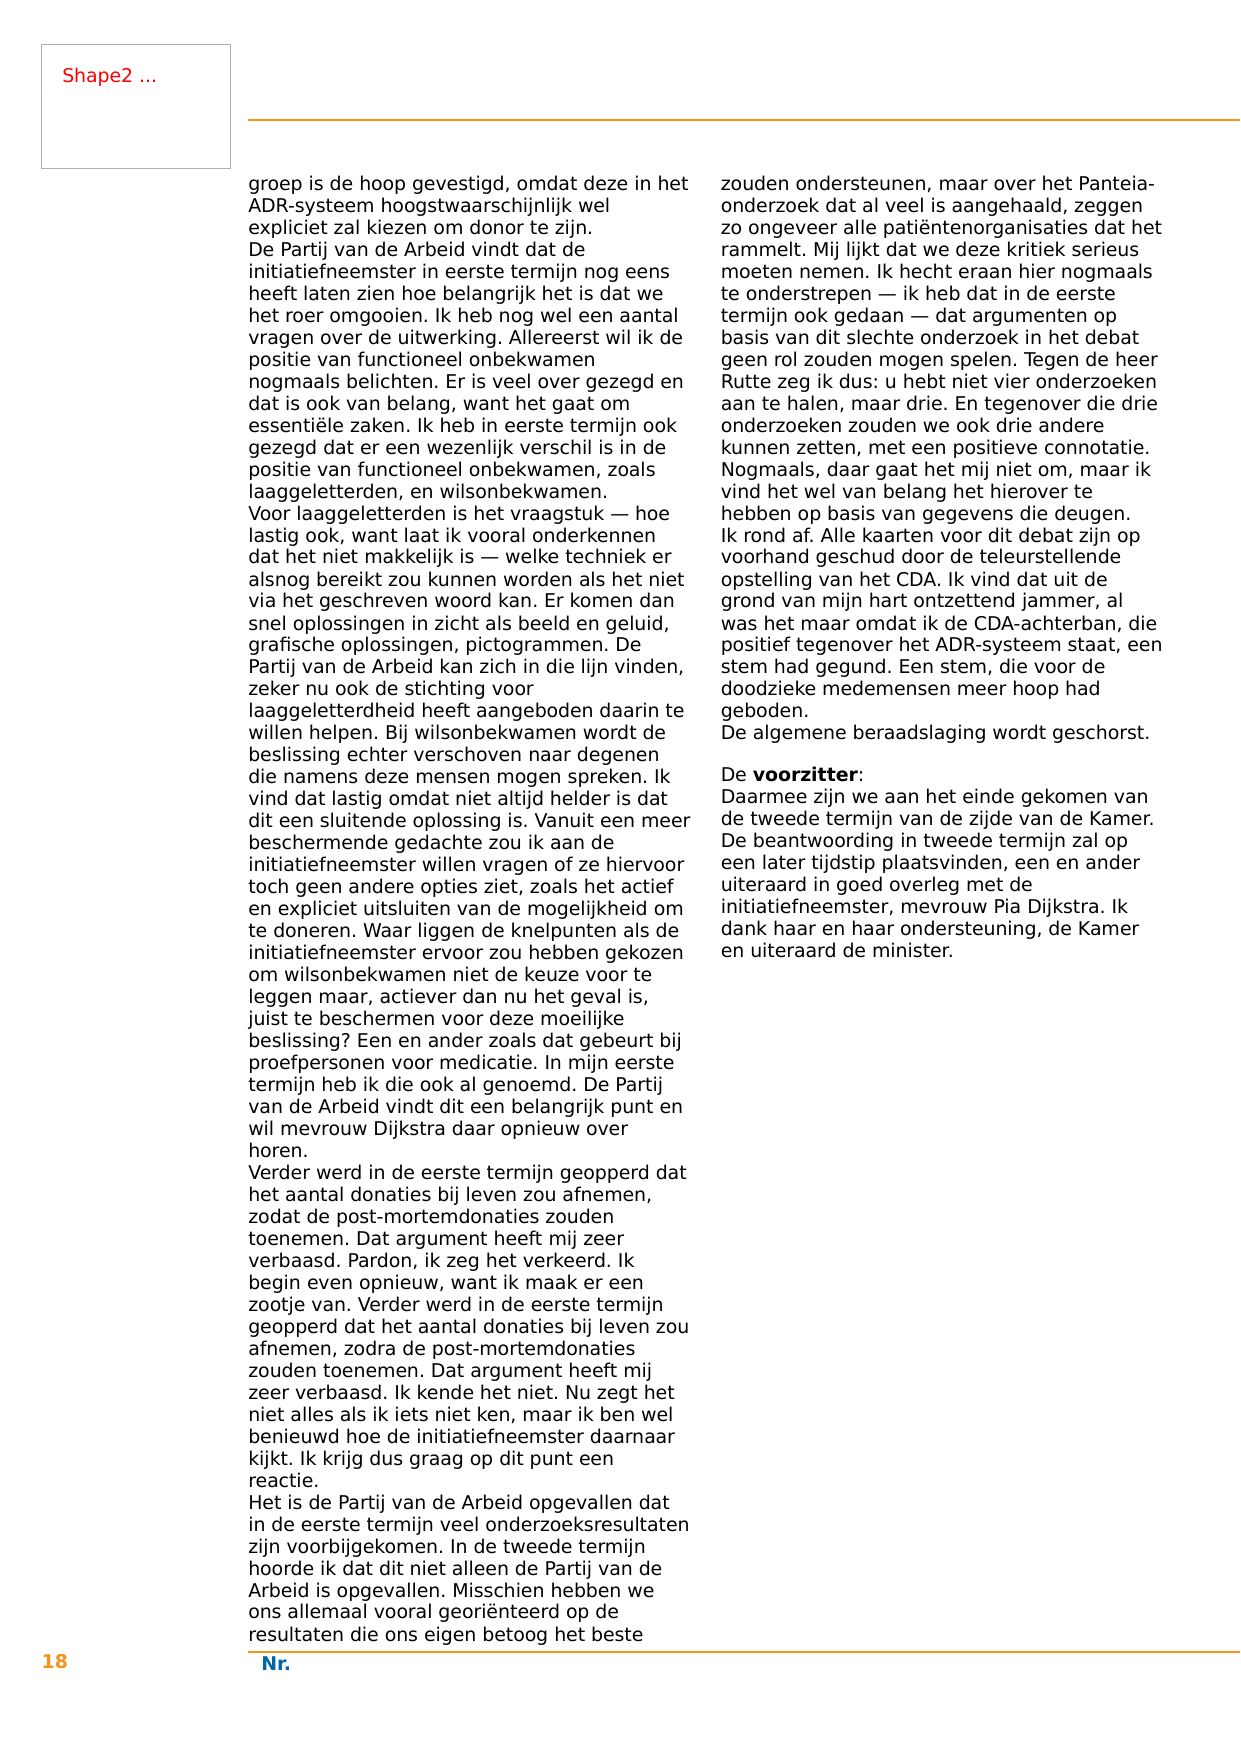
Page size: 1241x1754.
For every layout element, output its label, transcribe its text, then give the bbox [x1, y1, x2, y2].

text Het is de Partij van de Arbeid opgevallen dat in de eerste termijn veel onderzoeksresultaten zijn voorbijgekomen. In de tweede termijn hoorde ik dat dit niet alleen de Partij van de Arbeid is opgevallen. Misschien hebben we ons allemaal vooral georiënteerd op de resultaten die ons eigen betoog het beste [248, 1492, 691, 1645]
text Daarmee zijn we aan het einde gekomen van de tweede termijn van de zijde van de Kamer. De beantwoording in tweede termijn zal op een later tijdstip plaatsvinden, een en ander uiteraard in goed overleg met de initiatiefneemster, mevrouw Pia Dijkstra. Ik dank haar en haar ondersteuning, de Kamer en uiteraard de minister. [721, 786, 1163, 962]
text zouden ondersteunen, maar over het Panteia-onderzoek dat al veel is aangehaald, zeggen zo ongeveer alle patiëntenorganisaties dat het rammelt. Mij lijkt dat we deze kritiek serieus moeten nemen. Ik hecht eraan hier nogmaals te onderstrepen — ik heb dat in de eerste termijn ook gedaan — dat argumenten op basis van dit slechte onderzoek in het debat geen rol zouden mogen spelen. Tegen de heer Rutte zeg ik dus: u hebt niet vier onderzoeken aan te halen, maar drie. En tegenover die drie onderzoeken zouden we ook drie andere kunnen zetten, met een positieve connotatie. Nogmaals, daar gaat het mij niet om, maar ik vind het wel van belang het hierover te hebben op basis van gegevens die deugen. [721, 173, 1163, 524]
text groep is de hoop gevestigd, omdat deze in het ADR-systeem hoogstwaarschijnlijk wel expliciet zal kiezen om donor te zijn. [248, 173, 691, 239]
text Voor laaggeletterden is het vraagstuk — hoe lastig ook, want laat ik vooral onderkennen dat het niet makkelijk is — welke techniek er alsnog bereikt zou kunnen worden als het niet via het geschreven woord kan. Er komen dan snel oplossingen in zicht als beeld en geluid, grafische oplossingen, pictogrammen. De Partij van de Arbeid kan zich in die lijn vinden, zeker nu ook de stichting voor laaggeletterdheid heeft aangeboden daarin te willen helpen. Bij wilsonbekwamen wordt de beslissing echter verschoven naar degenen die namens deze mensen mogen spreken. Ik vind dat lastig omdat niet altijd helder is dat dit een sluitende oplossing is. Vanuit een meer beschermende gedachte zou ik aan de initiatiefneemster willen vragen of ze hiervoor toch geen andere opties ziet, zoals het actief en expliciet uitsluiten van de mogelijkheid om te doneren. Waar liggen de knelpunten als de initiatiefneemster ervoor zou hebben gekozen om wilsonbekwamen niet de keuze voor te leggen maar, actiever dan nu het geval is, juist te beschermen voor deze moeilijke beslissing? Een en ander zoals dat gebeurt bij proefpersonen voor medicatie. In mijn eerste termijn heb ik die ook al genoemd. De Partij van de Arbeid vindt dit een belangrijk punt en wil mevrouw Dijkstra daar opnieuw over horen. [248, 502, 691, 1162]
text De voorzitter: [721, 764, 1163, 786]
text Ik rond af. Alle kaarten voor dit debat zijn op voorhand geschud door de teleurstellende opstelling van het CDA. Ik vind dat uit de grond van mijn hart ontzettend jammer, al was het maar omdat ik de CDA-achterban, die positief tegenover het ADR-systeem staat, een stem had gegund. Een stem, die voor de doodzieke medemensen meer hoop had geboden. [721, 524, 1163, 722]
text Verder werd in de eerste termijn geopperd dat het aantal donaties bij leven zou afnemen, zodat de post-mortemdonaties zouden toenemen. Dat argument heeft mij zeer verbaasd. Pardon, ik zeg het verkeerd. Ik begin even opnieuw, want ik maak er een zootje van. Verder werd in de eerste termijn geopperd dat het aantal donaties bij leven zou afnemen, zodra de post-mortemdonaties zouden toenemen. Dat argument heeft mij zeer verbaasd. Ik kende het niet. Nu zegt het niet alles als ik iets niet ken, maar ik ben wel benieuwd hoe de initiatiefneemster daarnaar kijkt. Ik krijg dus graag op dit punt een reactie. [248, 1162, 691, 1492]
text De Partij van de Arbeid vindt dat de initiatiefneemster in eerste termijn nog eens heeft laten zien hoe belangrijk het is dat we het roer omgooien. Ik heb nog wel een aantal vragen over de uitwerking. Allereerst wil ik de positie van functioneel onbekwamen nogmaals belichten. Er is veel over gezegd en dat is ook van belang, want het gaat om essentiële zaken. Ik heb in eerste termijn ook gezegd dat er een wezenlijk verschil is in de positie van functioneel onbekwamen, zoals laaggeletterden, en wilsonbekwamen. [248, 239, 691, 502]
text De algemene beraadslaging wordt geschorst. [721, 722, 1163, 744]
